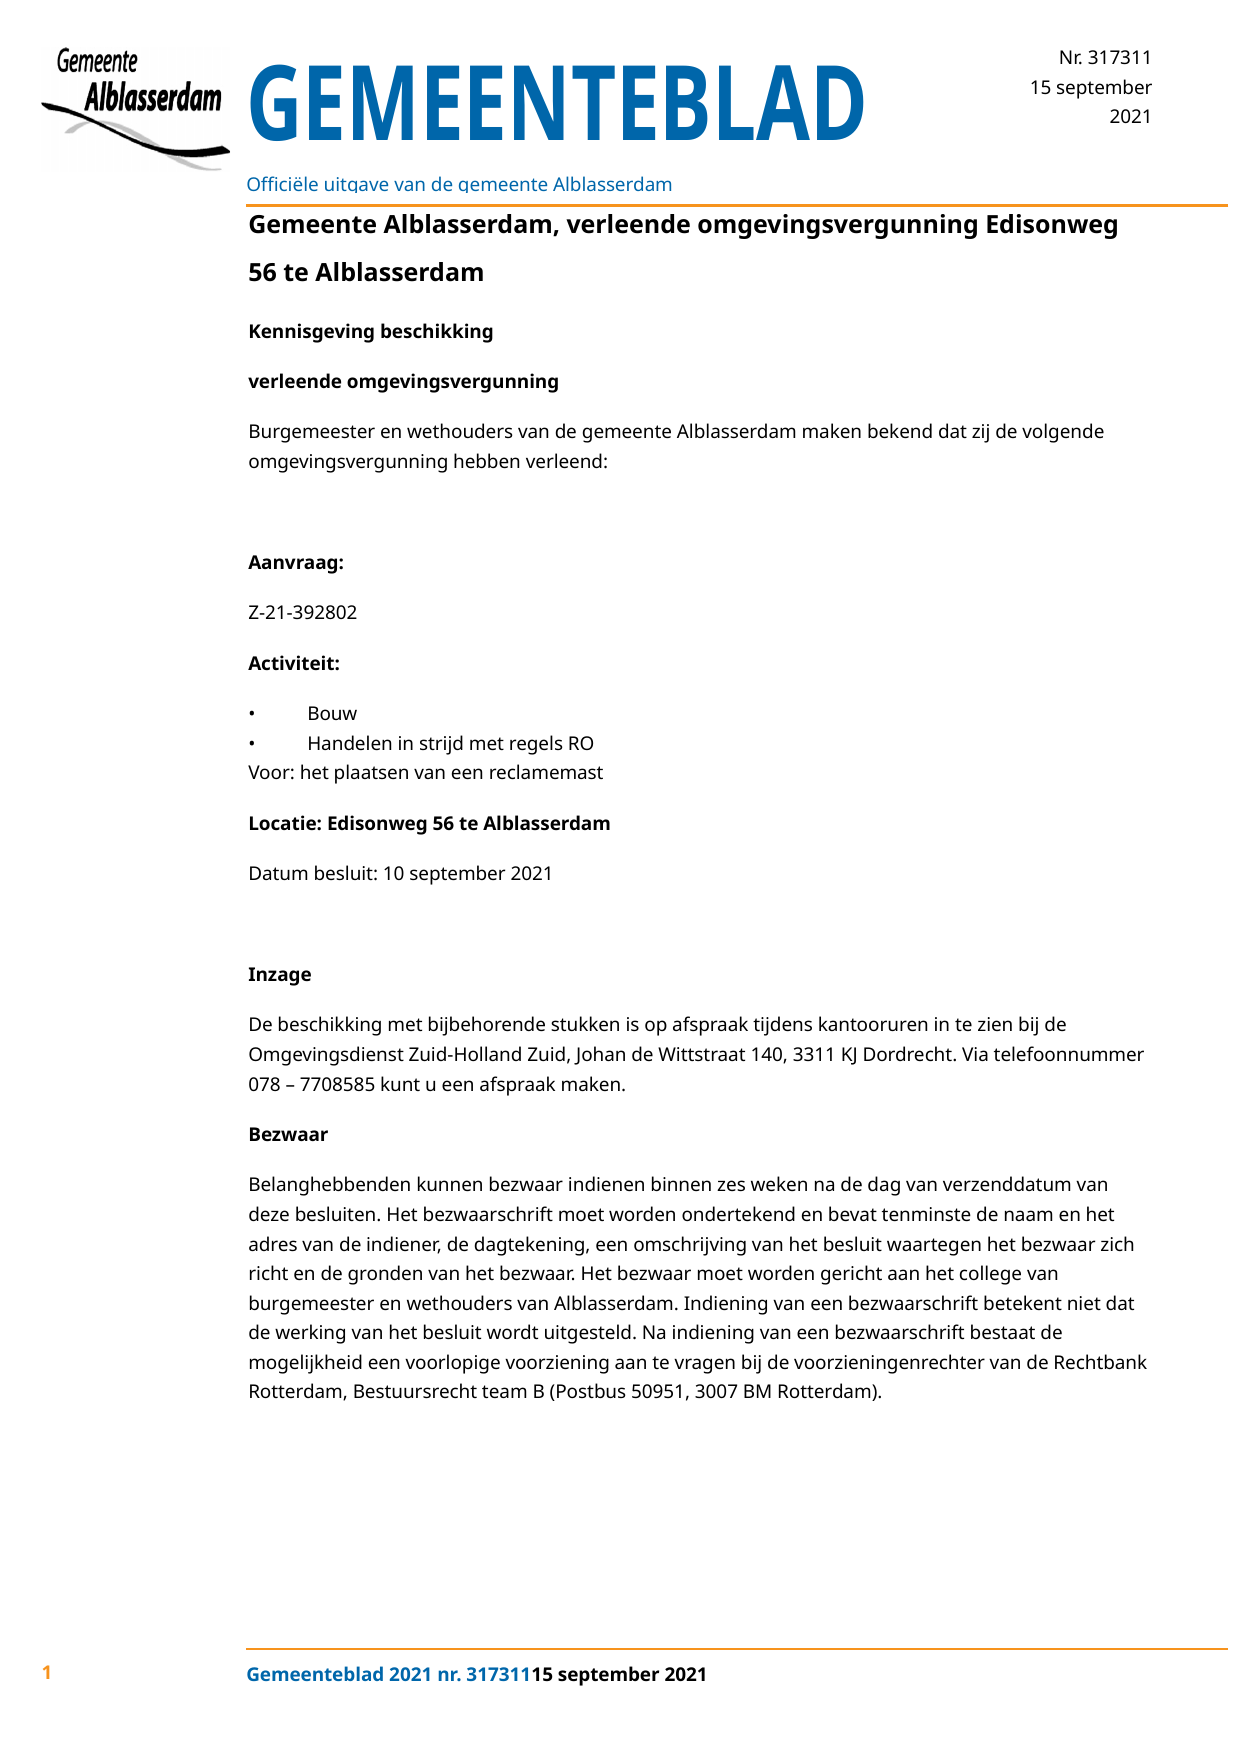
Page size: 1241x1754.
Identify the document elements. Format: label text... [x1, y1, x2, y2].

picture [41, 47, 231, 172]
text Burgemeester en wethouders van de gemeente Alblasserdam maken bekend dat zij de volgende omgevingsvergunning hebben verleend: [248, 419, 1152, 474]
text Locatie: Edisonweg 56 te Alblasserdam [248, 810, 1152, 836]
text Aanvraag: [248, 549, 1152, 575]
text Activiteit: [248, 650, 1152, 676]
text Datum besluit: 10 september 2021 [248, 860, 1152, 886]
text Kennisgeving beschikking [248, 318, 1152, 344]
text Inzage [248, 961, 1152, 987]
list Handelen in strijd met regels RO [248, 730, 1152, 756]
text Voor: het plaatsen van een reclamemast [248, 759, 1152, 785]
text Belanghebbenden kunnen bezwaar indienen binnen zes weken na de dag van verzenddatum van deze besluiten. Het bezwaarschrift moet worden ondertekend en bevat tenminste de naam en het adres van de indiener, de dagtekening, een omschrijving van het besluit waartegen het bezwaar zich richt en de gronden van het bezwaar. Het bezwaar moet worden gericht aan het college van burgemeester en wethouders van Alblasserdam. Indiening van een bezwaarschrift betekent niet dat de werking van het besluit wordt uitgesteld. Na indiening van een bezwaarschrift bestaat de mogelijkheid een voorlopige voorziening aan te vragen bij de voorzieningenrechter van de Rechtbank Rotterdam, Bestuursrecht team B (Postbus 50951, 3007 BM Rotterdam). [248, 1172, 1152, 1404]
text Gemeente Alblasserdam, verleende omgevingsvergunning Edisonweg 56 te Alblasserdam [248, 207, 1152, 288]
text De beschikking met bijbehorende stukken is op afspraak tijdens kantooruren in te zien bij de Omgevingsdienst Zuid-Holland Zuid, Johan de Wittstraat 140, 3311 KJ Dordrecht. Via telefoonnummer 078 – 7708585 kunt u een afspraak maken. [248, 1012, 1152, 1097]
text verleende omgevingsvergunning [248, 368, 1152, 394]
list Bouw [248, 700, 1152, 726]
text Bezwaar [248, 1121, 1152, 1147]
text Z-21-392802 [248, 599, 1152, 625]
